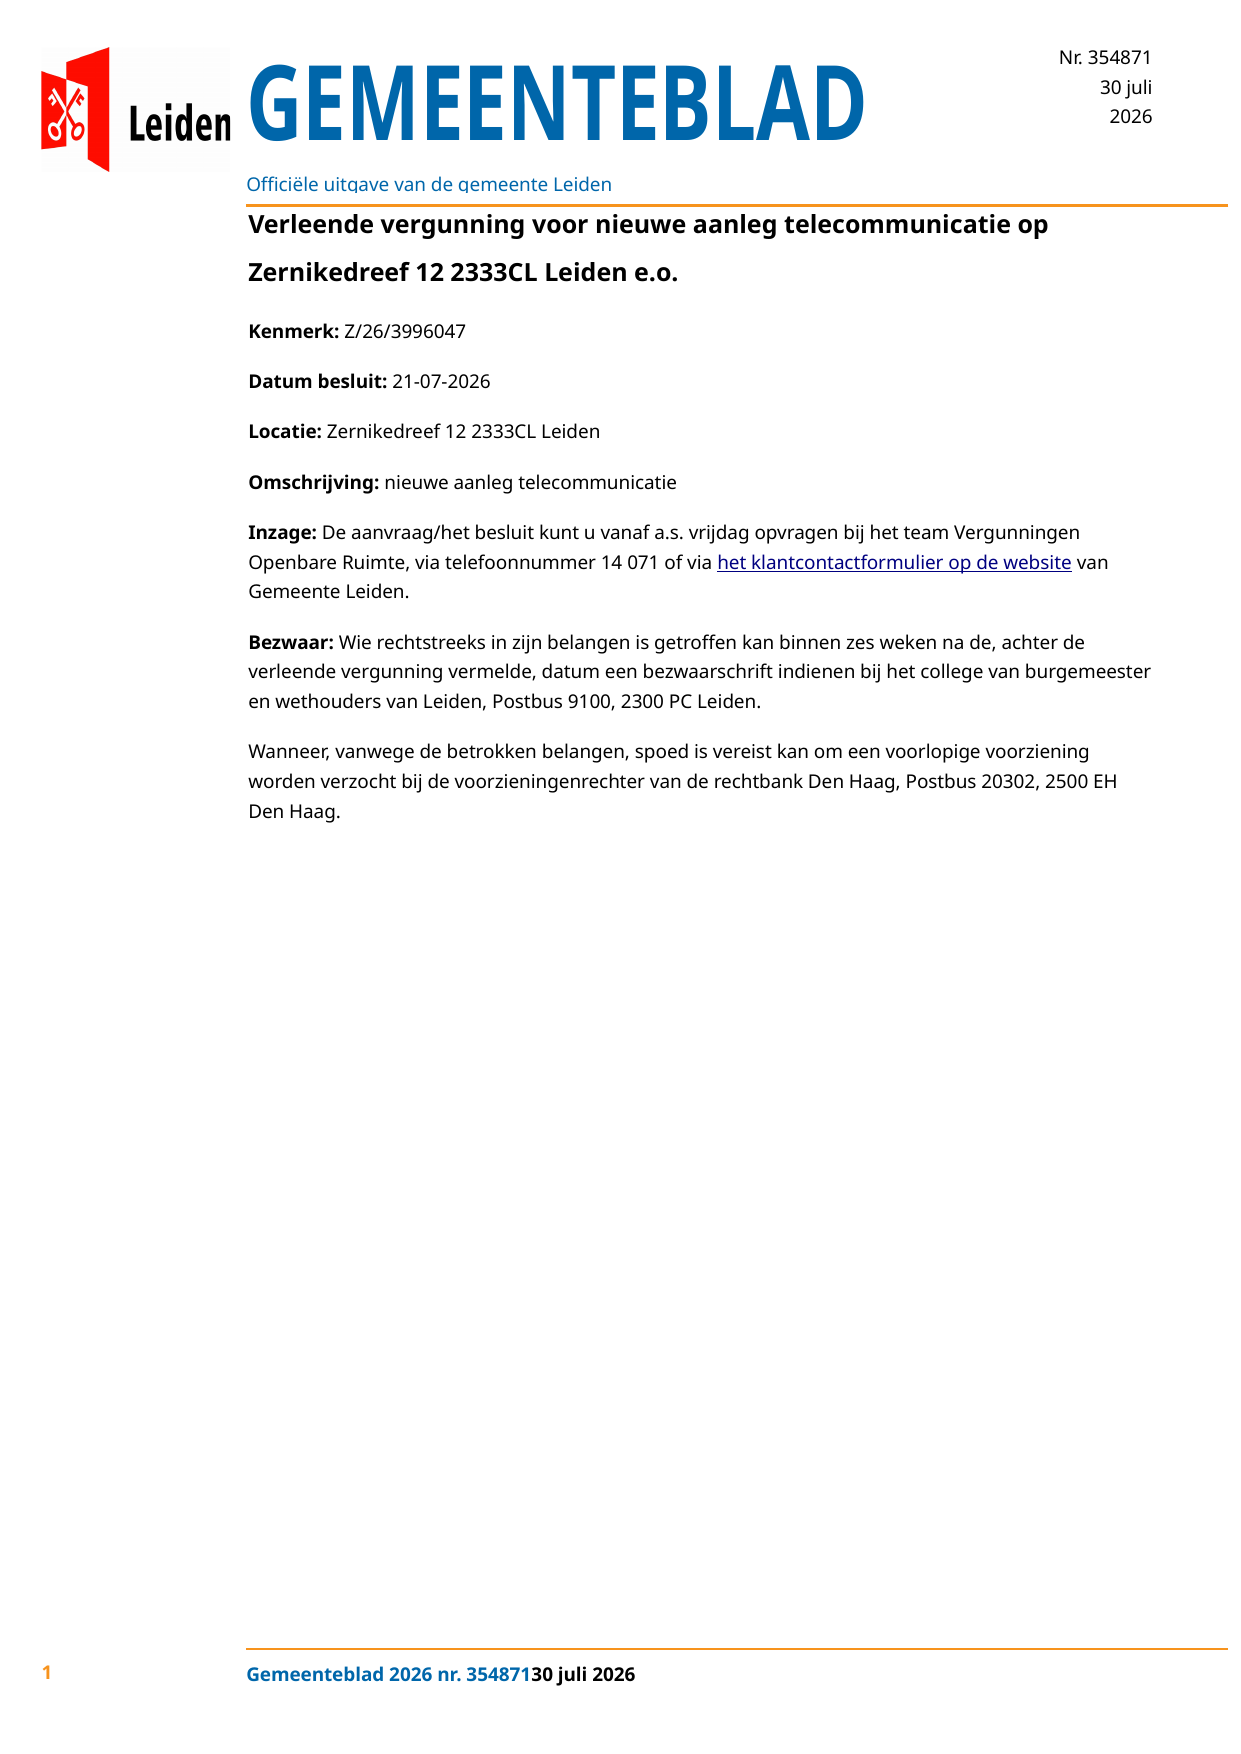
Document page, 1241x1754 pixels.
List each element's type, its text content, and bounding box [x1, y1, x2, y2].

text Wanneer, vanwege de betrokken belangen, spoed is vereist kan om een voorlopige voorziening worden verzocht bij de voorzieningenrechter van de rechtbank Den Haag, Postbus 20302, 2500 EH Den Haag. [248, 739, 1152, 824]
picture [41, 47, 231, 172]
text Kenmerk: Z/26/3996047 [248, 318, 1152, 344]
text Locatie: Zernikedreef 12 2333CL Leiden [248, 419, 1152, 444]
text Omschrijving: nieuwe aanleg telecommunicatie [248, 469, 1152, 495]
text Datum besluit: 21-07-2026 [248, 368, 1152, 394]
text Verleende vergunning voor nieuwe aanleg telecommunicatie op Zernikedreef 12 2333CL Leiden e.o. [248, 207, 1152, 288]
text Inzage: De aanvraag/het besluit kunt u vanaf a.s. vrijdag opvragen bij het team Vergunningen Openbare Ruimte, via telefoonnummer 14 071 of via het klantcontactformulier op de website van Gemeente Leiden. [248, 519, 1152, 604]
text Bezwaar: Wie rechtstreeks in zijn belangen is getroffen kan binnen zes weken na de, achter de verleende vergunning vermelde, datum een bezwaarschrift indienen bij het college van burgemeester en wethouders van Leiden, Postbus 9100, 2300 PC Leiden. [248, 629, 1152, 714]
